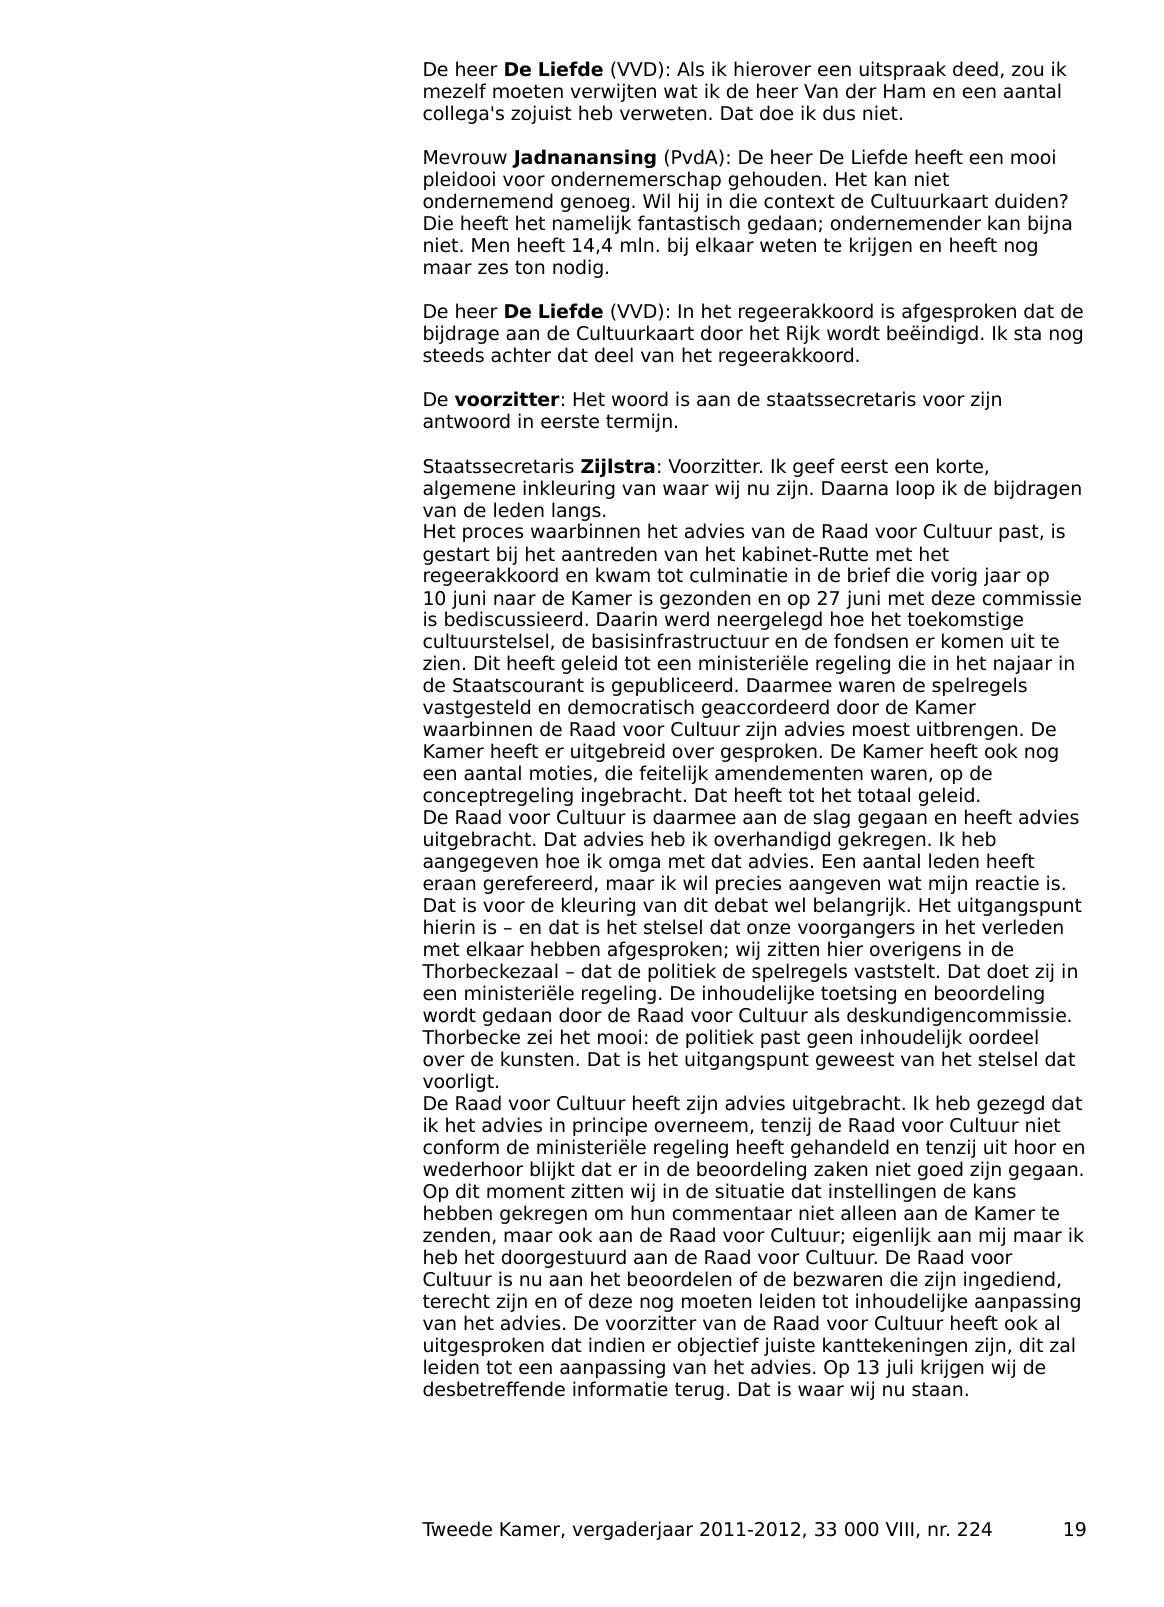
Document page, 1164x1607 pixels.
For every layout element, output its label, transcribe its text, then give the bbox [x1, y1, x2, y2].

text De heer De Liefde (VVD): In het regeerakkoord is afgesproken dat de bijdrage aan de Cultuurkaart door het Rijk wordt beëindigd. Ik sta nog steeds achter dat deel van het regeerakkoord. [422, 301, 1087, 367]
text Mevrouw Jadnanansing (PvdA): De heer De Liefde heeft een mooi pleidooi voor ondernemerschap gehouden. Het kan niet ondernemend genoeg. Wil hij in die context de Cultuurkaart duiden? Die heeft het namelijk fantastisch gedaan; ondernemender kan bijna niet. Men heeft 14,4 mln. bij elkaar weten te krijgen en heeft nog maar zes ton nodig. [422, 147, 1087, 279]
text De voorzitter: Het woord is aan de staatssecretaris voor zijn antwoord in eerste termijn. [422, 389, 1087, 433]
text De Raad voor Cultuur is daarmee aan de slag gegaan en heeft advies uitgebracht. Dat advies heb ik overhandigd gekregen. Ik heb aangegeven hoe ik omga met dat advies. Een aantal leden heeft eraan gerefereerd, maar ik wil precies aangeven wat mijn reactie is. Dat is voor de kleuring van dit debat wel belangrijk. Het uitgangspunt hierin is – en dat is het stelsel dat onze voorgangers in het verleden met elkaar hebben afgesproken; wij zitten hier overigens in de Thorbeckezaal – dat de politiek de spelregels vaststelt. Dat doet zij in een ministeriële regeling. De inhoudelijke toetsing en beoordeling wordt gedaan door de Raad voor Cultuur als deskundigencommissie. Thorbecke zei het mooi: de politiek past geen inhoudelijk oordeel over de kunsten. Dat is het uitgangspunt geweest van het stelsel dat voorligt. [422, 807, 1087, 1093]
text Het proces waarbinnen het advies van de Raad voor Cultuur past, is gestart bij het aantreden van het kabinet-Rutte met het regeerakkoord en kwam tot culminatie in de brief die vorig jaar op 10 juni naar de Kamer is gezonden en op 27 juni met deze commissie is bediscussieerd. Daarin werd neergelegd hoe het toekomstige cultuurstelsel, de basisinfrastructuur en de fondsen er komen uit te zien. Dit heeft geleid tot een ministeriële regeling die in het najaar in de Staatscourant is gepubliceerd. Daarmee waren de spelregels vastgesteld en democratisch geaccordeerd door de Kamer waarbinnen de Raad voor Cultuur zijn advies moest uitbrengen. De Kamer heeft er uitgebreid over gesproken. De Kamer heeft ook nog een aantal moties, die feitelijk amendementen waren, op de conceptregeling ingebracht. Dat heeft tot het totaal geleid. [422, 521, 1087, 807]
text De Raad voor Cultuur heeft zijn advies uitgebracht. Ik heb gezegd dat ik het advies in principe overneem, tenzij de Raad voor Cultuur niet conform de ministeriële regeling heeft gehandeld en tenzij uit hoor en wederhoor blijkt dat er in de beoordeling zaken niet goed zijn gegaan. Op dit moment zitten wij in de situatie dat instellingen de kans hebben gekregen om hun commentaar niet alleen aan de Kamer te zenden, maar ook aan de Raad voor Cultuur; eigenlijk aan mij maar ik heb het doorgestuurd aan de Raad voor Cultuur. De Raad voor Cultuur is nu aan het beoordelen of de bezwaren die zijn ingediend, terecht zijn en of deze nog moeten leiden tot inhoudelijke aanpassing van het advies. De voorzitter van de Raad voor Cultuur heeft ook al uitgesproken dat indien er objectief juiste kanttekeningen zijn, dit zal leiden tot een aanpassing van het advies. Op 13 juli krijgen wij de desbetreffende informatie terug. Dat is waar wij nu staan. [422, 1093, 1087, 1401]
text Staatssecretaris Zijlstra: Voorzitter. Ik geef eerst een korte, algemene inkleuring van waar wij nu zijn. Daarna loop ik de bijdragen van de leden langs. [422, 456, 1087, 521]
text De heer De Liefde (VVD): Als ik hierover een uitspraak deed, zou ik mezelf moeten verwijten wat ik de heer Van der Ham en een aantal collega's zojuist heb verweten. Dat doe ik dus niet. [422, 59, 1087, 125]
